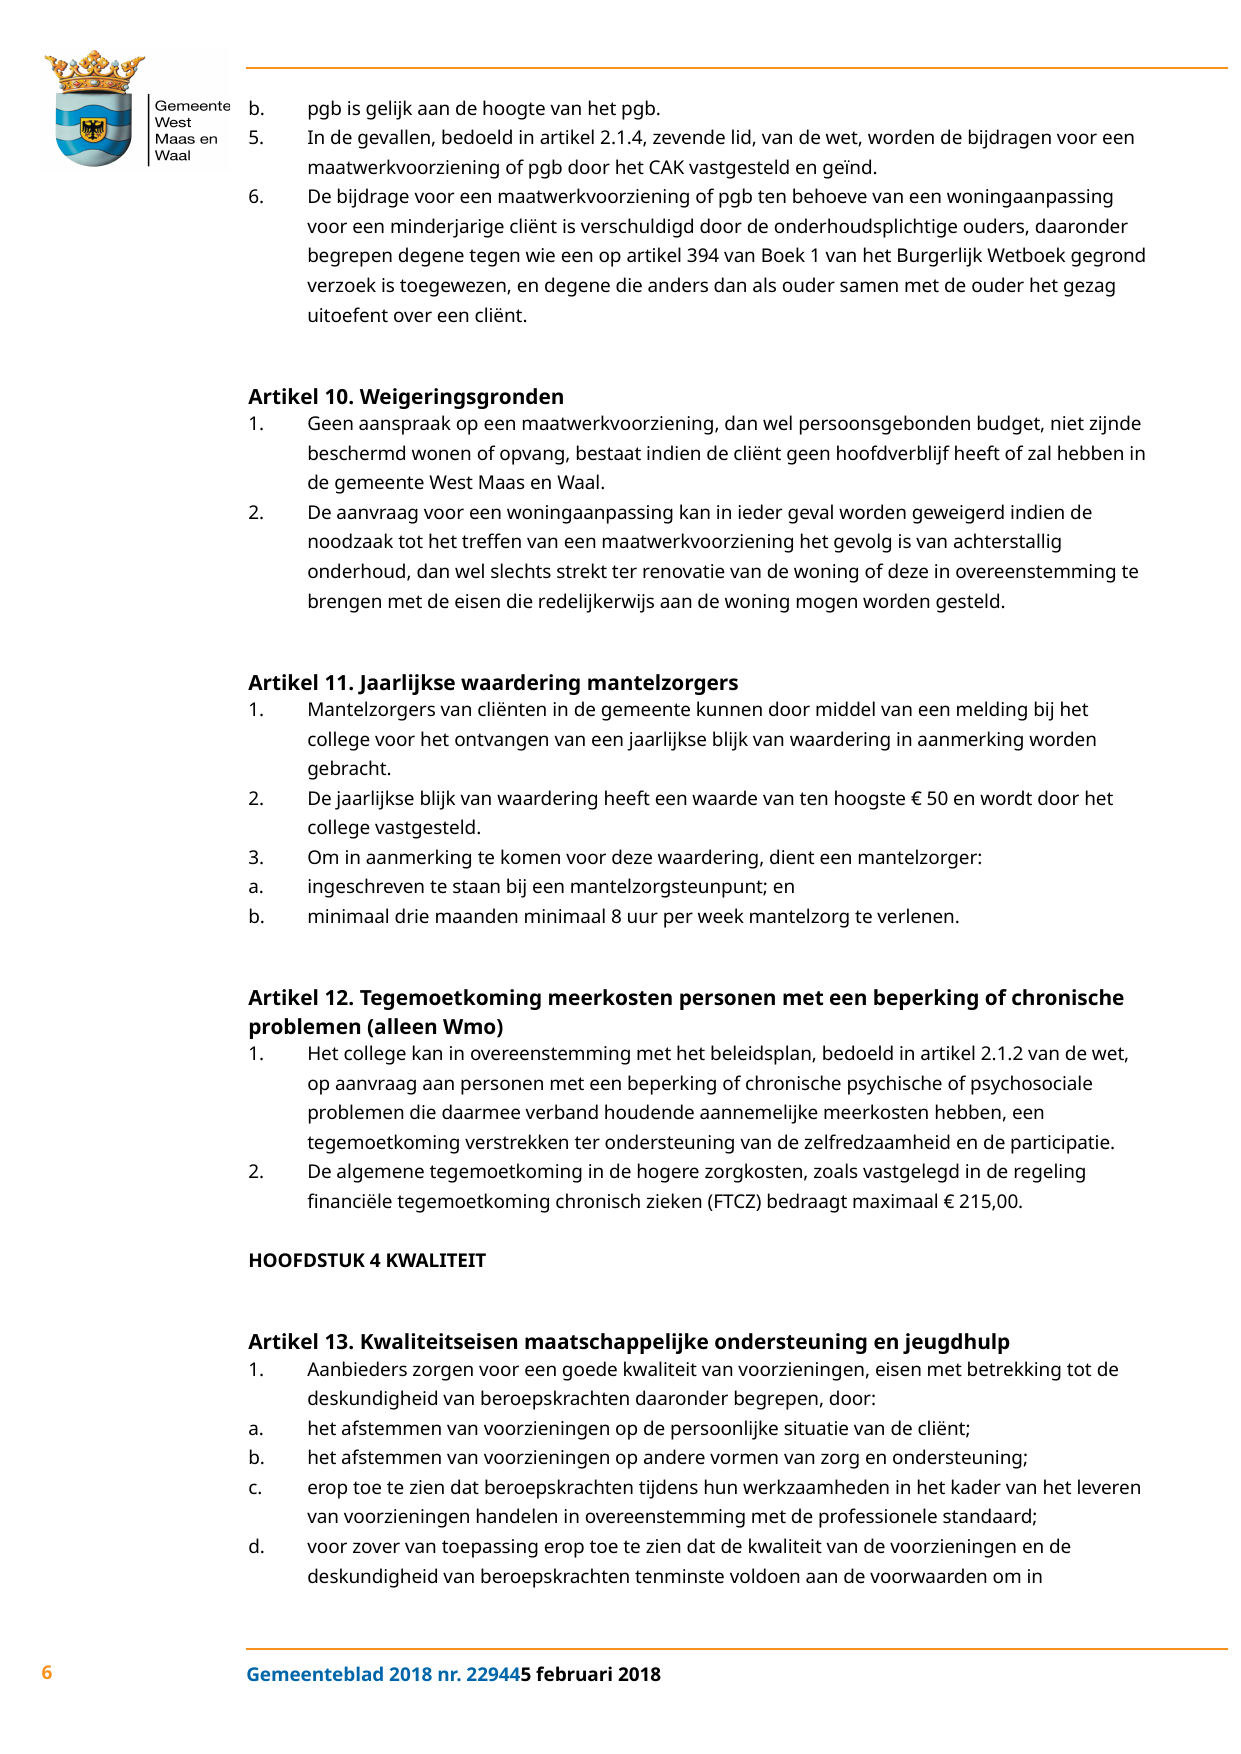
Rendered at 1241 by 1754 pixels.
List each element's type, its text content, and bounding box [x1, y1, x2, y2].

list De algemene tegemoetkoming in de hogere zorgkosten, zoals vastgelegd in de regeling financiële tegemoetkoming chronisch zieken (FTCZ) bedraagt maximaal € 215,00. [248, 1158, 1152, 1214]
list ingeschreven te staan bij een mantelzorgsteunpunt; en [248, 874, 1152, 899]
list Om in aanmerking te komen voor deze waardering, dient een mantelzorger: [248, 844, 1152, 870]
list erop toe te zien dat beroepskrachten tijdens hun werkzaamheden in het kader van het leveren van voorzieningen handelen in overeenstemming met de professionele standaard; [248, 1474, 1152, 1529]
list pgb is gelijk aan de hoogte van het pgb. [248, 95, 1152, 121]
picture [41, 47, 231, 172]
list In de gevallen, bedoeld in artikel 2.1.4, zevende lid, van de wet, worden de bijdragen voor een maatwerkvoorziening of pgb door het CAK vastgesteld en geïnd. [248, 124, 1152, 180]
text Artikel 12. Tegemoetkoming meerkosten personen met een beperking of chronische problemen (alleen Wmo) [248, 983, 1152, 1040]
list Geen aanspraak op een maatwerkvoorziening, dan wel persoonsgebonden budget, niet zijnde beschermd wonen of opvang, bestaat indien de cliënt geen hoofdverblijf heeft of zal hebben in de gemeente West Maas en Waal. [248, 410, 1152, 495]
text Artikel 13. Kwaliteitseisen maatschappelijke ondersteuning en jeugdhulp [248, 1327, 1152, 1356]
text HOOFDSTUK 4 KWALITEIT [248, 1247, 1152, 1273]
list het afstemmen van voorzieningen op andere vormen van zorg en ondersteuning; [248, 1444, 1152, 1470]
list Aanbieders zorgen voor een goede kwaliteit van voorzieningen, eisen met betrekking tot de deskundigheid van beroepskrachten daaronder begrepen, door: [248, 1356, 1152, 1411]
list voor zover van toepassing erop toe te zien dat de kwaliteit van de voorzieningen en de deskundigheid van beroepskrachten tenminste voldoen aan de voorwaarden om in [248, 1533, 1152, 1588]
list minimaal drie maanden minimaal 8 uur per week mantelzorg te verlenen. [248, 903, 1152, 929]
list De bijdrage voor een maatwerkvoorziening of pgb ten behoeve van een woningaanpassing voor een minderjarige cliënt is verschuldigd door de onderhoudsplichtige ouders, daaronder begrepen degene tegen wie een op artikel 394 van Boek 1 van het Burgerlijk Wetboek gegrond verzoek is toegewezen, en degene die anders dan als ouder samen met de ouder het gezag uitoefent over een cliënt. [248, 183, 1152, 328]
text Artikel 11. Jaarlijkse waardering mantelzorgers [248, 668, 1152, 696]
list Het college kan in overeenstemming met het beleidsplan, bedoeld in artikel 2.1.2 van de wet, op aanvraag aan personen met een beperking of chronische psychische of psychosociale problemen die daarmee verband houdende aannemelijke meerkosten hebben, een tegemoetkoming verstrekken ter ondersteuning van de zelfredzaamheid en de participatie. [248, 1040, 1152, 1155]
text Artikel 10. Weigeringsgronden [248, 382, 1152, 410]
list De aanvraag voor een woningaanpassing kan in ieder geval worden geweigerd indien de noodzaak tot het treffen van een maatwerkvoorziening het gevolg is van achterstallig onderhoud, dan wel slechts strekt ter renovatie van de woning of deze in overeenstemming te brengen met de eisen die redelijkerwijs aan de woning mogen worden gesteld. [248, 499, 1152, 613]
list De jaarlijkse blijk van waardering heeft een waarde van ten hoogste € 50 en wordt door het college vastgesteld. [248, 785, 1152, 840]
list Mantelzorgers van cliënten in de gemeente kunnen door middel van een melding bij het college voor het ontvangen van een jaarlijkse blijk van waardering in aanmerking worden gebracht. [248, 696, 1152, 781]
list het afstemmen van voorzieningen op de persoonlijke situatie van de cliënt; [248, 1415, 1152, 1441]
